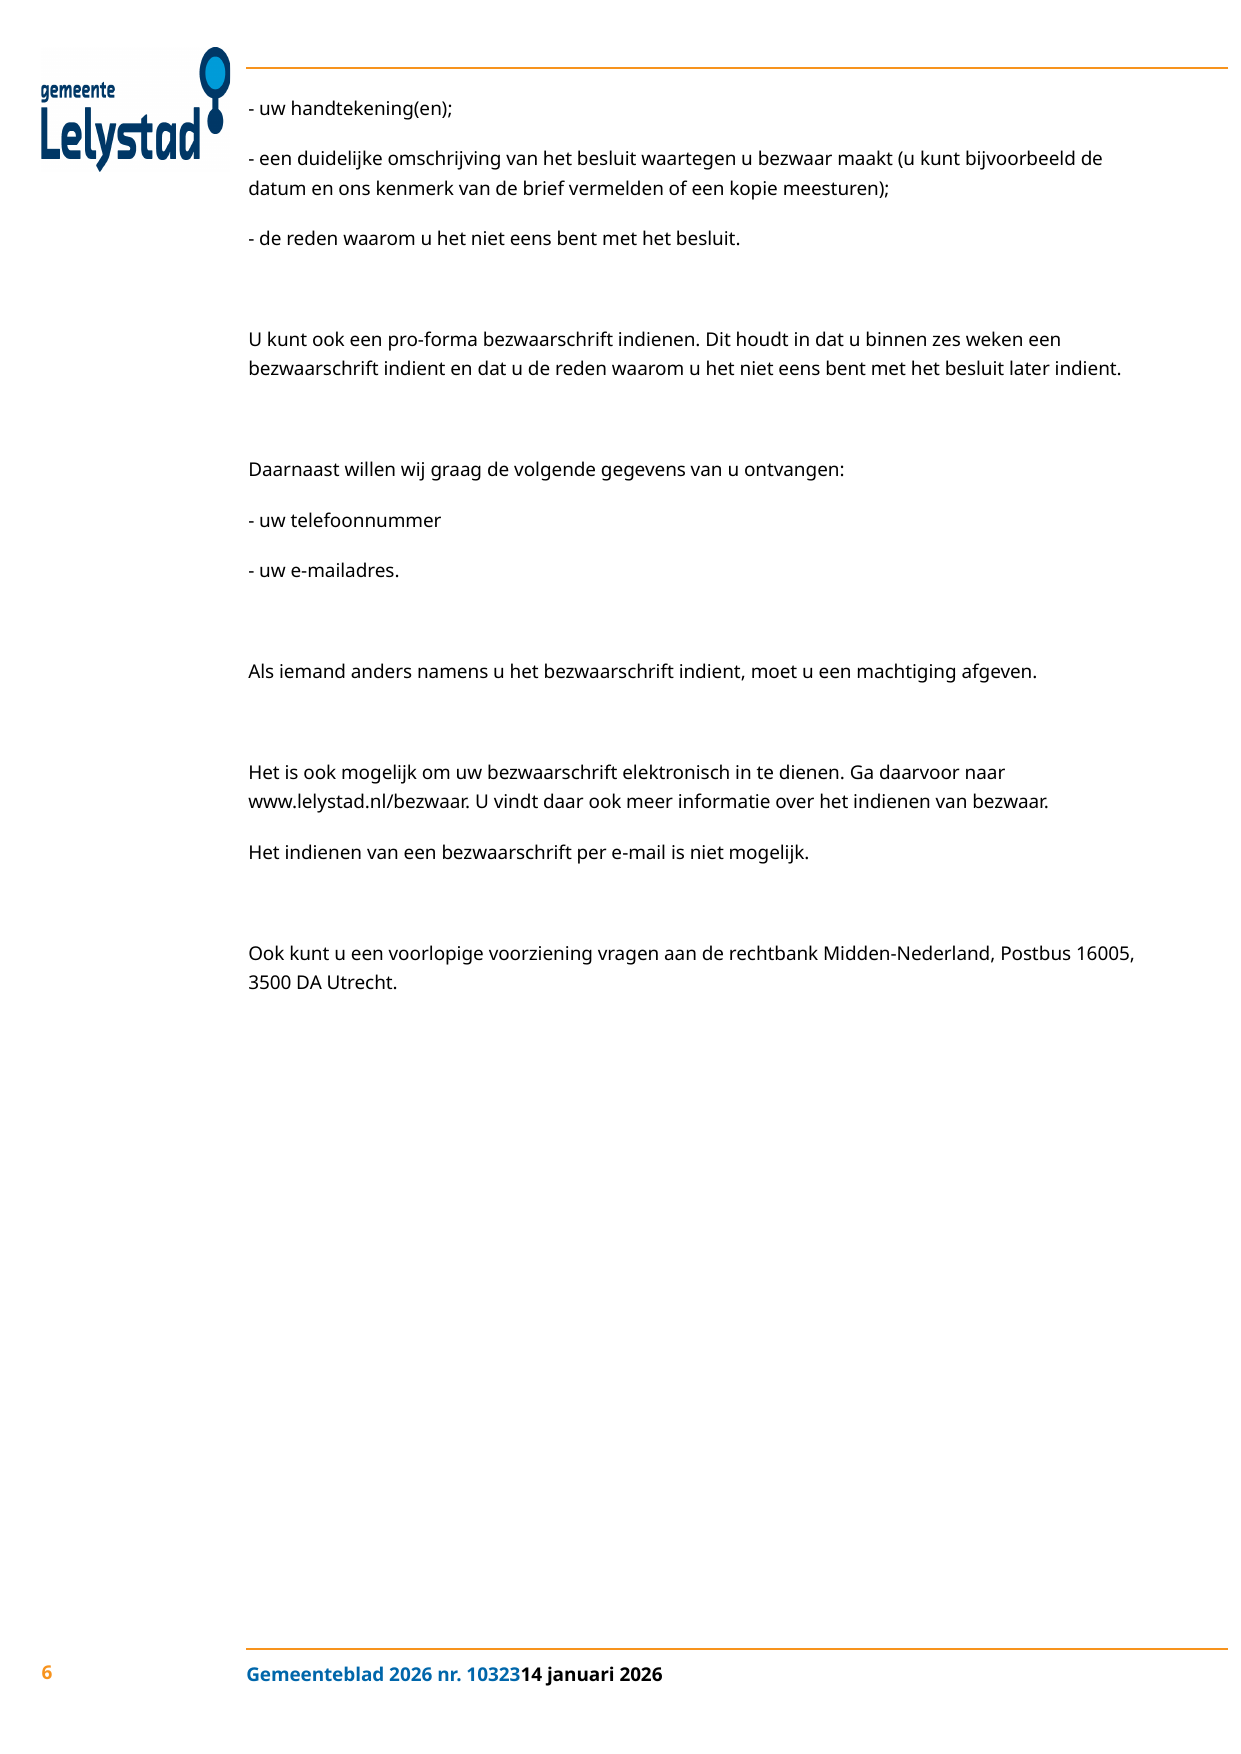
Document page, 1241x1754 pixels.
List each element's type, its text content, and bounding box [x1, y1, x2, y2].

text Het indienen van een bezwaarschrift per e-mail is niet mogelijk. [248, 839, 1152, 865]
text - uw handtekening(en); [248, 95, 1152, 121]
text Als iemand anders namens u het bezwaarschrift indient, moet u een machtiging afgeven. [248, 658, 1152, 684]
text - uw e-mailadres. [248, 557, 1152, 583]
text U kunt ook een pro-forma bezwaarschrift indienen. Dit houdt in dat u binnen zes weken een bezwaarschrift indient en dat u de reden waarom u het niet eens bent met het besluit later indient. [248, 326, 1152, 381]
picture [41, 47, 231, 172]
text - uw telefoonnummer [248, 507, 1152, 533]
text - de reden waarom u het niet eens bent met het besluit. [248, 225, 1152, 251]
text Ook kunt u een voorlopige voorziening vragen aan de rechtbank Midden-Nederland, Postbus 16005, 3500 DA Utrecht. [248, 940, 1152, 995]
text Het is ook mogelijk om uw bezwaarschrift elektronisch in te dienen. Ga daarvoor naar www.lelystad.nl/bezwaar. U vindt daar ook meer informatie over het indienen van bezwaar. [248, 759, 1152, 814]
text - een duidelijke omschrijving van het besluit waartegen u bezwaar maakt (u kunt bijvoorbeeld de datum en ons kenmerk van de brief vermelden of een kopie meesturen); [248, 145, 1152, 201]
text Daarnaast willen wij graag de volgende gegevens van u ontvangen: [248, 456, 1152, 482]
